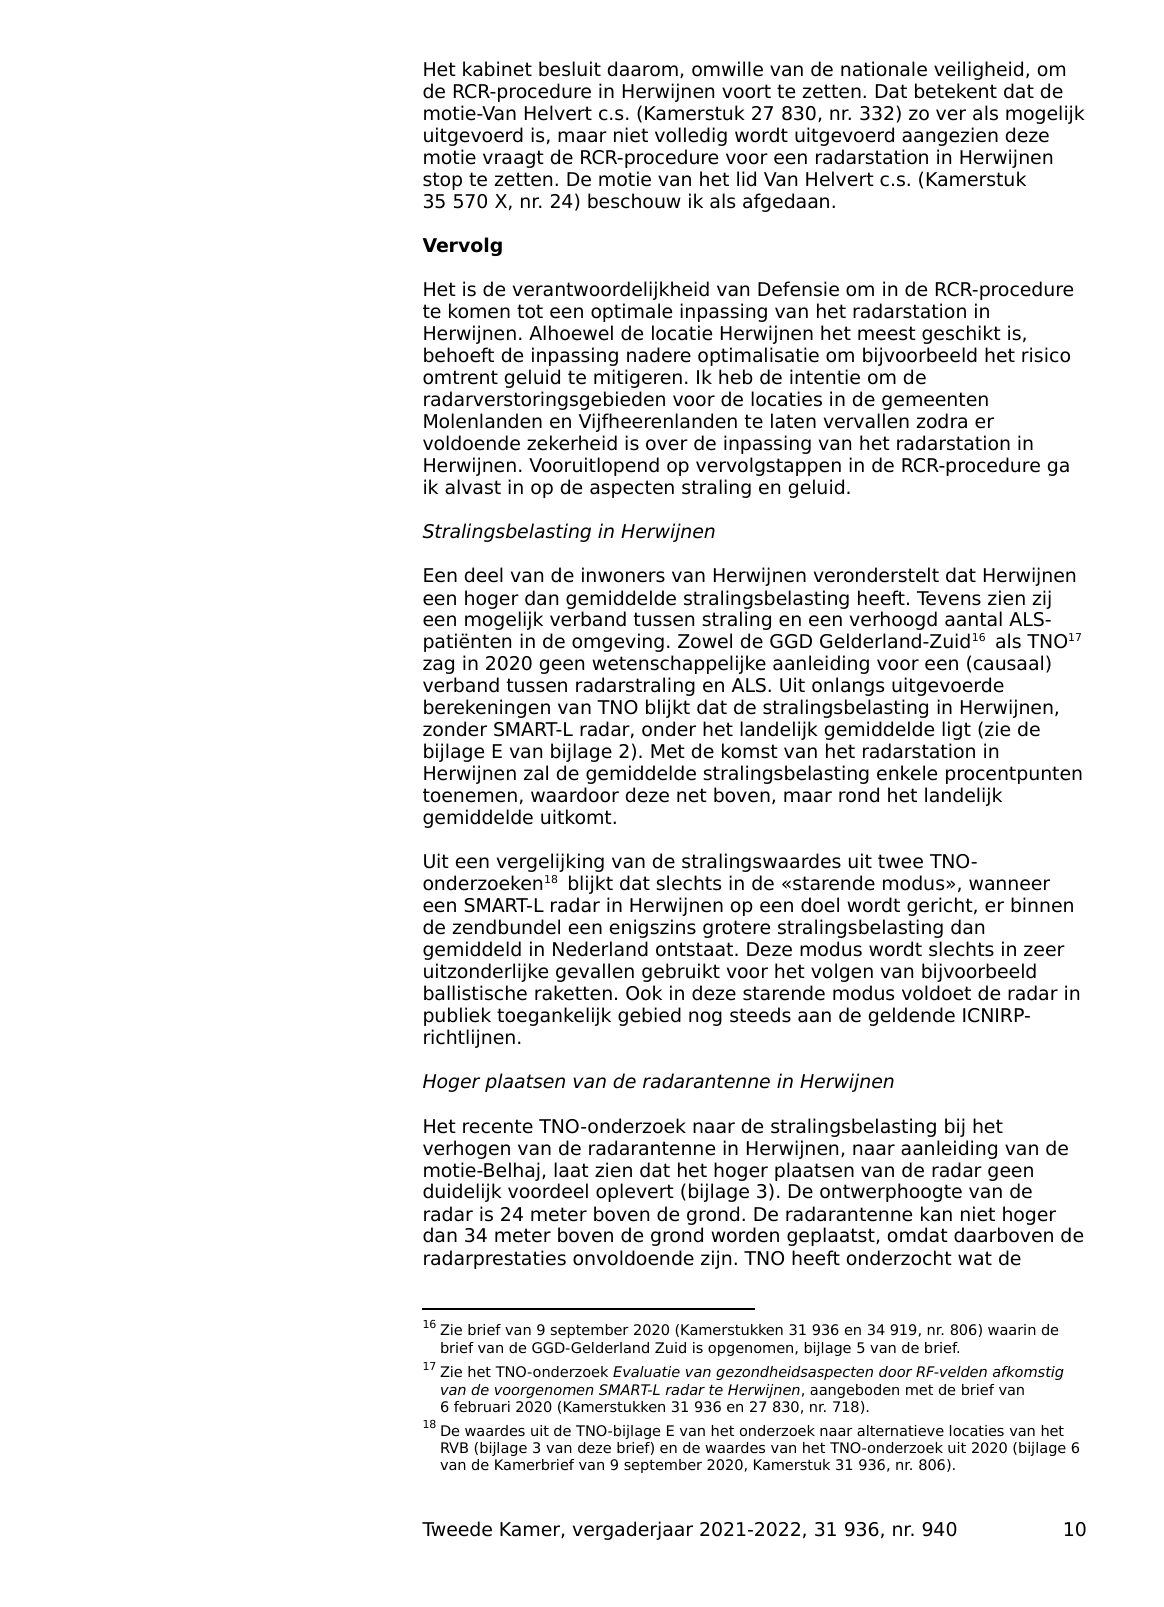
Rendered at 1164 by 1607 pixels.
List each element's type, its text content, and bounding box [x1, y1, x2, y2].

text Het recente TNO-onderzoek naar de stralingsbelasting bij het verhogen van de radarantenne in Herwijnen, naar aanleiding van de motie-Belhaj, laat zien dat het hoger plaatsen van de radar geen duidelijk voordeel oplevert (bijlage 3). De ontwerphoogte van de radar is 24 meter boven de grond. De radarantenne kan niet hoger dan 34 meter boven de grond worden geplaatst, omdat daarboven de radarprestaties onvoldoende zijn. TNO heeft onderzocht wat de [422, 1116, 1087, 1269]
text Zie brief van 9 september 2020 (Kamerstukken 31 936 en 34 919, nr. 806) waarin de brief van de GGD-Gelderland Zuid is opgenomen, bijlage 5 van de brief. [422, 1318, 1087, 1357]
text Zie het TNO-onderzoek Evaluatie van gezondheidsaspecten door RF-velden afkomstig van de voorgenomen SMART-L radar te Herwijnen, aangeboden met de brief van 6 februari 2020 (Kamerstukken 31 936 en 27 830, nr. 718). [422, 1360, 1087, 1416]
text Uit een vergelijking van de stralingswaardes uit twee TNO-onderzoeken blijkt dat slechts in de «starende modus», wanneer een SMART-L radar in Herwijnen op een doel wordt gericht, er binnen de zendbundel een enigszins grotere stralingsbelasting dan gemiddeld in Nederland ontstaat. Deze modus wordt slechts in zeer uitzonderlijke gevallen gebruikt voor het volgen van bijvoorbeeld ballistische raketten. Ook in deze starende modus voldoet de radar in publiek toegankelijk gebied nog steeds aan de geldende ICNIRP-richtlijnen. [422, 851, 1087, 1049]
subtitle Vervolg [422, 235, 1087, 257]
text De waardes uit de TNO-bijlage E van het onderzoek naar alternatieve locaties van het RVB (bijlage 3 van deze brief) en de waardes van het TNO-onderzoek uit 2020 (bijlage 6 van de Kamerbrief van 9 september 2020, Kamerstuk 31 936, nr. 806). [422, 1418, 1087, 1474]
text Het is de verantwoordelijkheid van Defensie om in de RCR-procedure te komen tot een optimale inpassing van het radarstation in Herwijnen. Alhoewel de locatie Herwijnen het meest geschikt is, behoeft de inpassing nadere optimalisatie om bijvoorbeeld het risico omtrent geluid te mitigeren. Ik heb de intentie om de radarverstoringsgebieden voor de locaties in de gemeenten Molenlanden en Vijfheerenlanden te laten vervallen zodra er voldoende zekerheid is over de inpassing van het radarstation in Herwijnen. Vooruitlopend op vervolgstappen in de RCR-procedure ga ik alvast in op de aspecten straling en geluid. [422, 279, 1087, 499]
subtitle Stralingsbelasting in Herwijnen [422, 521, 1087, 543]
text Een deel van de inwoners van Herwijnen veronderstelt dat Herwijnen een hoger dan gemiddelde stralingsbelasting heeft. Tevens zien zij een mogelijk verband tussen straling en een verhoogd aantal ALS-patiënten in de omgeving. Zowel de GGD Gelderland-Zuid als TNO zag in 2020 geen wetenschappelijke aanleiding voor een (causaal) verband tussen radarstraling en ALS. Uit onlangs uitgevoerde berekeningen van TNO blijkt dat de stralingsbelasting in Herwijnen, zonder SMART-L radar, onder het landelijk gemiddelde ligt (zie de bijlage E van bijlage 2). Met de komst van het radarstation in Herwijnen zal de gemiddelde stralingsbelasting enkele procentpunten toenemen, waardoor deze net boven, maar rond het landelijk gemiddelde uitkomt. [422, 565, 1087, 829]
text Het kabinet besluit daarom, omwille van de nationale veiligheid, om de RCR-procedure in Herwijnen voort te zetten. Dat betekent dat de motie-Van Helvert c.s. (Kamerstuk 27 830, nr. 332) zo ver als mogelijk uitgevoerd is, maar niet volledig wordt uitgevoerd aangezien deze motie vraagt de RCR-procedure voor een radarstation in Herwijnen stop te zetten. De motie van het lid Van Helvert c.s. (Kamerstuk 35 570 X, nr. 24) beschouw ik als afgedaan. [422, 59, 1087, 213]
subtitle Hoger plaatsen van de radarantenne in Herwijnen [422, 1071, 1087, 1093]
